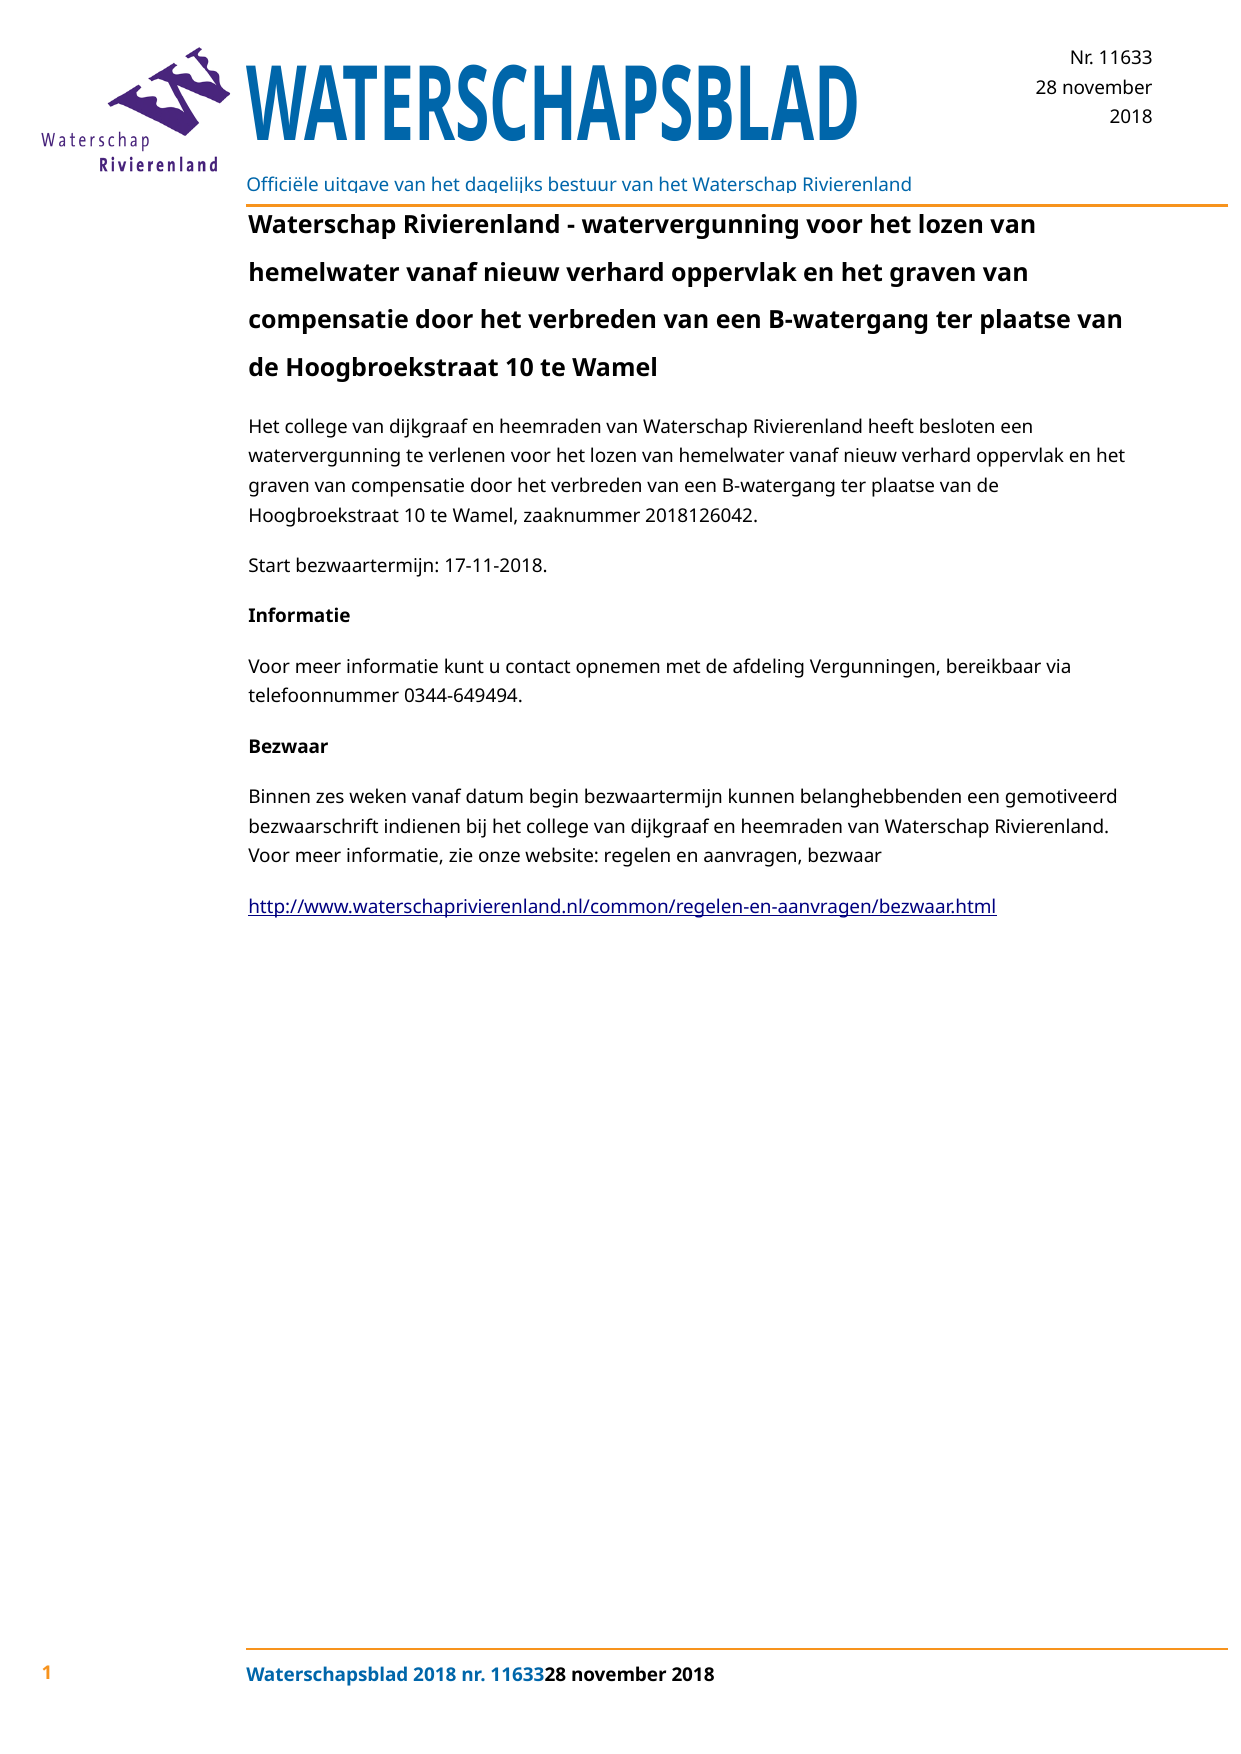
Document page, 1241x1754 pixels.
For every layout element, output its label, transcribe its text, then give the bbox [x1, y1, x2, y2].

picture [41, 47, 231, 172]
text http://www.waterschaprivierenland.nl/common/regelen-en-aanvragen/bezwaar.html [248, 893, 1152, 919]
text Bezwaar [248, 733, 1152, 759]
text Waterschap Rivierenland - watervergunning voor het lozen van hemelwater vanaf nieuw verhard oppervlak en het graven van compensatie door het verbreden van een B-watergang ter plaatse van de Hoogbroekstraat 10 te Wamel [248, 207, 1152, 384]
text Het college van dijkgraaf en heemraden van Waterschap Rivierenland heeft besloten een watervergunning te verlenen voor het lozen van hemelwater vanaf nieuw verhard oppervlak en het graven van compensatie door het verbreden van een B-watergang ter plaatse van de Hoogbroekstraat 10 te Wamel, zaaknummer 2018126042. [248, 413, 1152, 528]
text Binnen zes weken vanaf datum begin bezwaartermijn kunnen belanghebbenden een gemotiveerd bezwaarschrift indienen bij het college van dijkgraaf en heemraden van Waterschap Rivierenland. Voor meer informatie, zie onze website: regelen en aanvragen, bezwaar [248, 783, 1152, 868]
text Start bezwaartermijn: 17-11-2018. [248, 552, 1152, 578]
text Informatie [248, 603, 1152, 628]
text Voor meer informatie kunt u contact opnemen met de afdeling Vergunningen, bereikbaar via telefoonnummer 0344-649494. [248, 653, 1152, 708]
